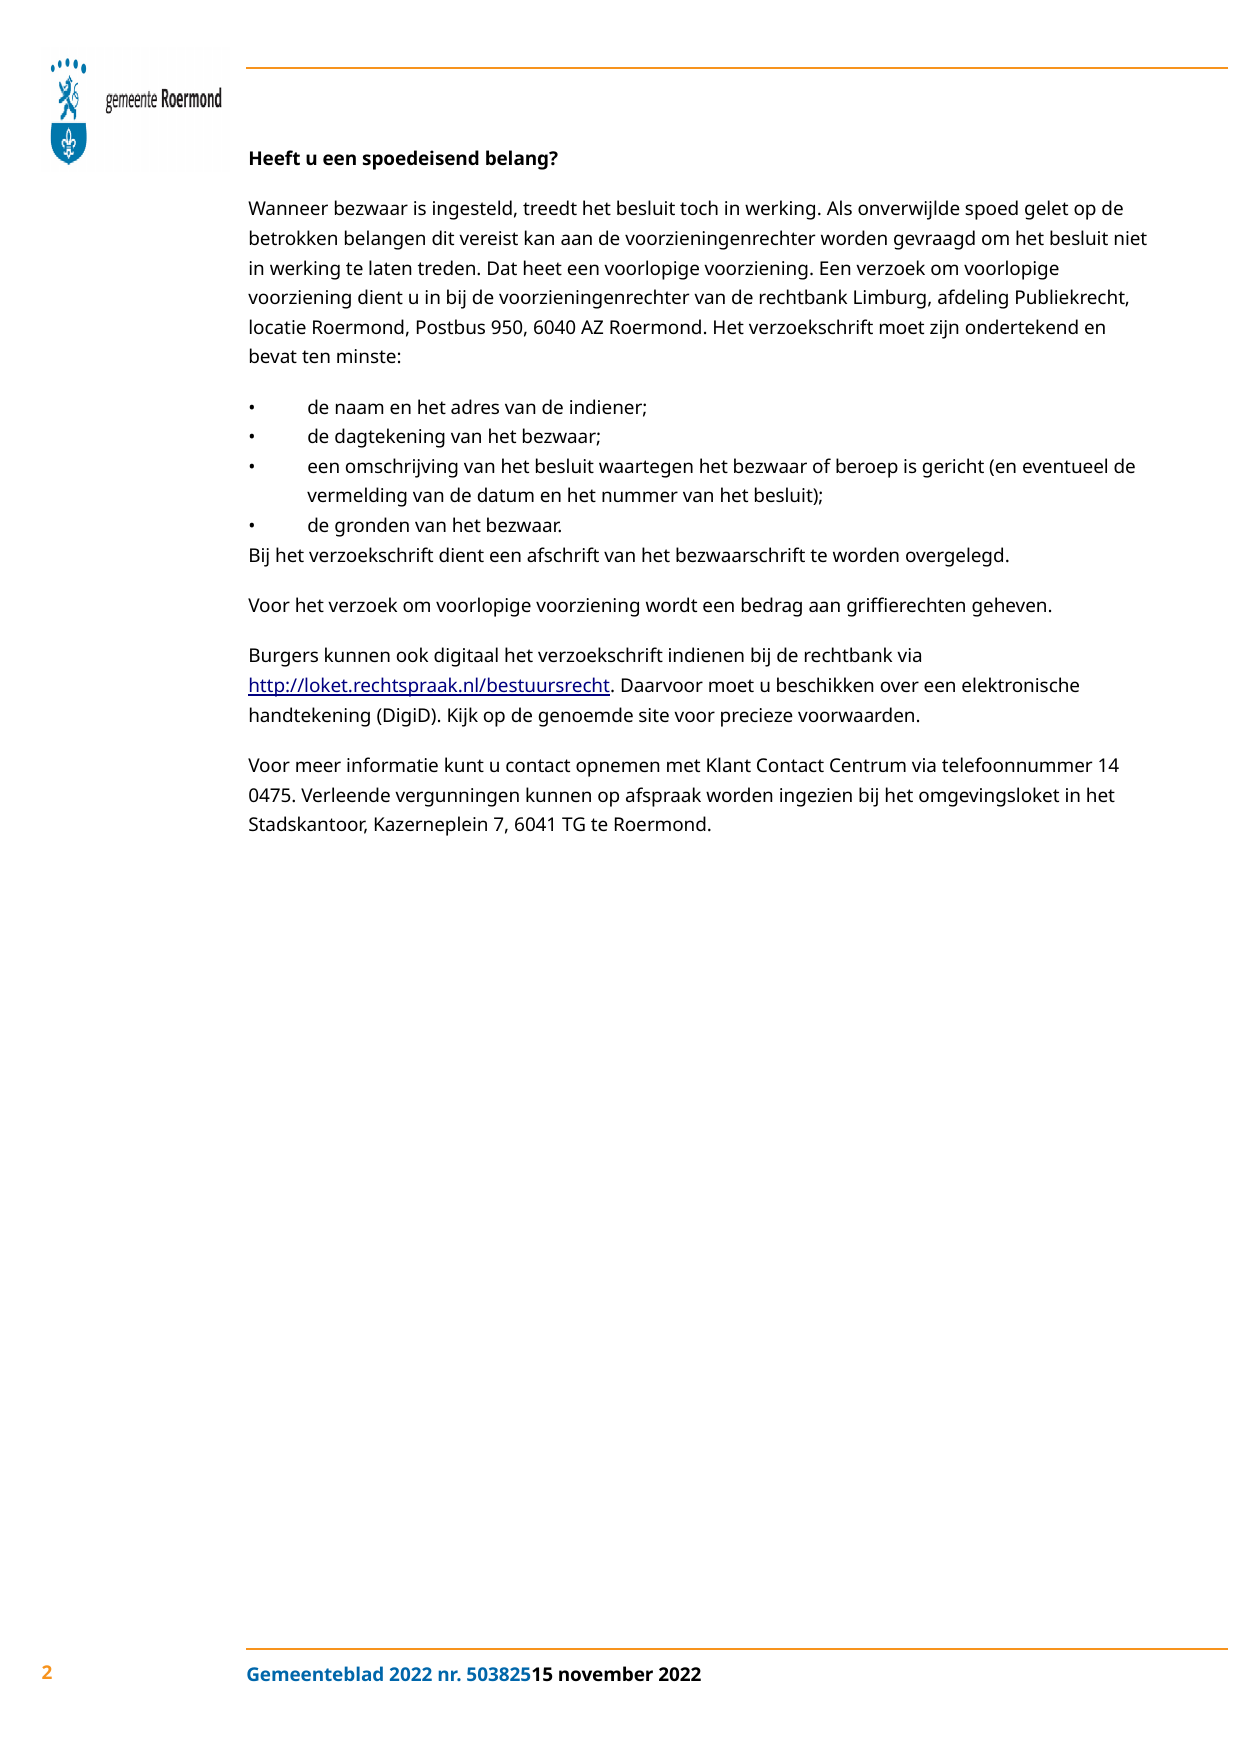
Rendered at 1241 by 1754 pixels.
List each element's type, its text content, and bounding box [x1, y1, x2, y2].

text Bij het verzoekschrift dient een afschrift van het bezwaarschrift te worden overgelegd. [248, 542, 1152, 568]
list de dagtekening van het bezwaar; [248, 423, 1152, 449]
text Voor meer informatie kunt u contact opnemen met Klant Contact Centrum via telefoonnummer 14 0475. Verleende vergunningen kunnen op afspraak worden ingezien bij het omgevingsloket in het Stadskantoor, Kazerneplein 7, 6041 TG te Roermond. [248, 752, 1152, 837]
text Burgers kunnen ook digitaal het verzoekschrift indienen bij de rechtbank via http://loket.rechtspraak.nl/bestuursrecht. Daarvoor moet u beschikken over een elektronische handtekening (DigiD). Kijk op de genoemde site voor precieze voorwaarden. [248, 643, 1152, 728]
picture [41, 47, 231, 172]
text Wanneer bezwaar is ingesteld, treedt het besluit toch in werking. Als onverwijlde spoed gelet op de betrokken belangen dit vereist kan aan de voorzieningenrechter worden gevraagd om het besluit niet in werking te laten treden. Dat heet een voorlopige voorziening. Een verzoek om voorlopige voorziening dient u in bij de voorzieningenrechter van de rechtbank Limburg, afdeling Publiekrecht, locatie Roermond, Postbus 950, 6040 AZ Roermond. Het verzoekschrift moet zijn ondertekend en bevat ten minste: [248, 196, 1152, 369]
list de gronden van het bezwaar. [248, 512, 1152, 538]
text Heeft u een spoedeisend belang? [248, 145, 1152, 171]
list de naam en het adres van de indiener; [248, 394, 1152, 420]
text Voor het verzoek om voorlopige voorziening wordt een bedrag aan griffierechten geheven. [248, 592, 1152, 618]
list een omschrijving van het besluit waartegen het bezwaar of beroep is gericht (en eventueel de vermelding van de datum en het nummer van het besluit); [248, 453, 1152, 508]
